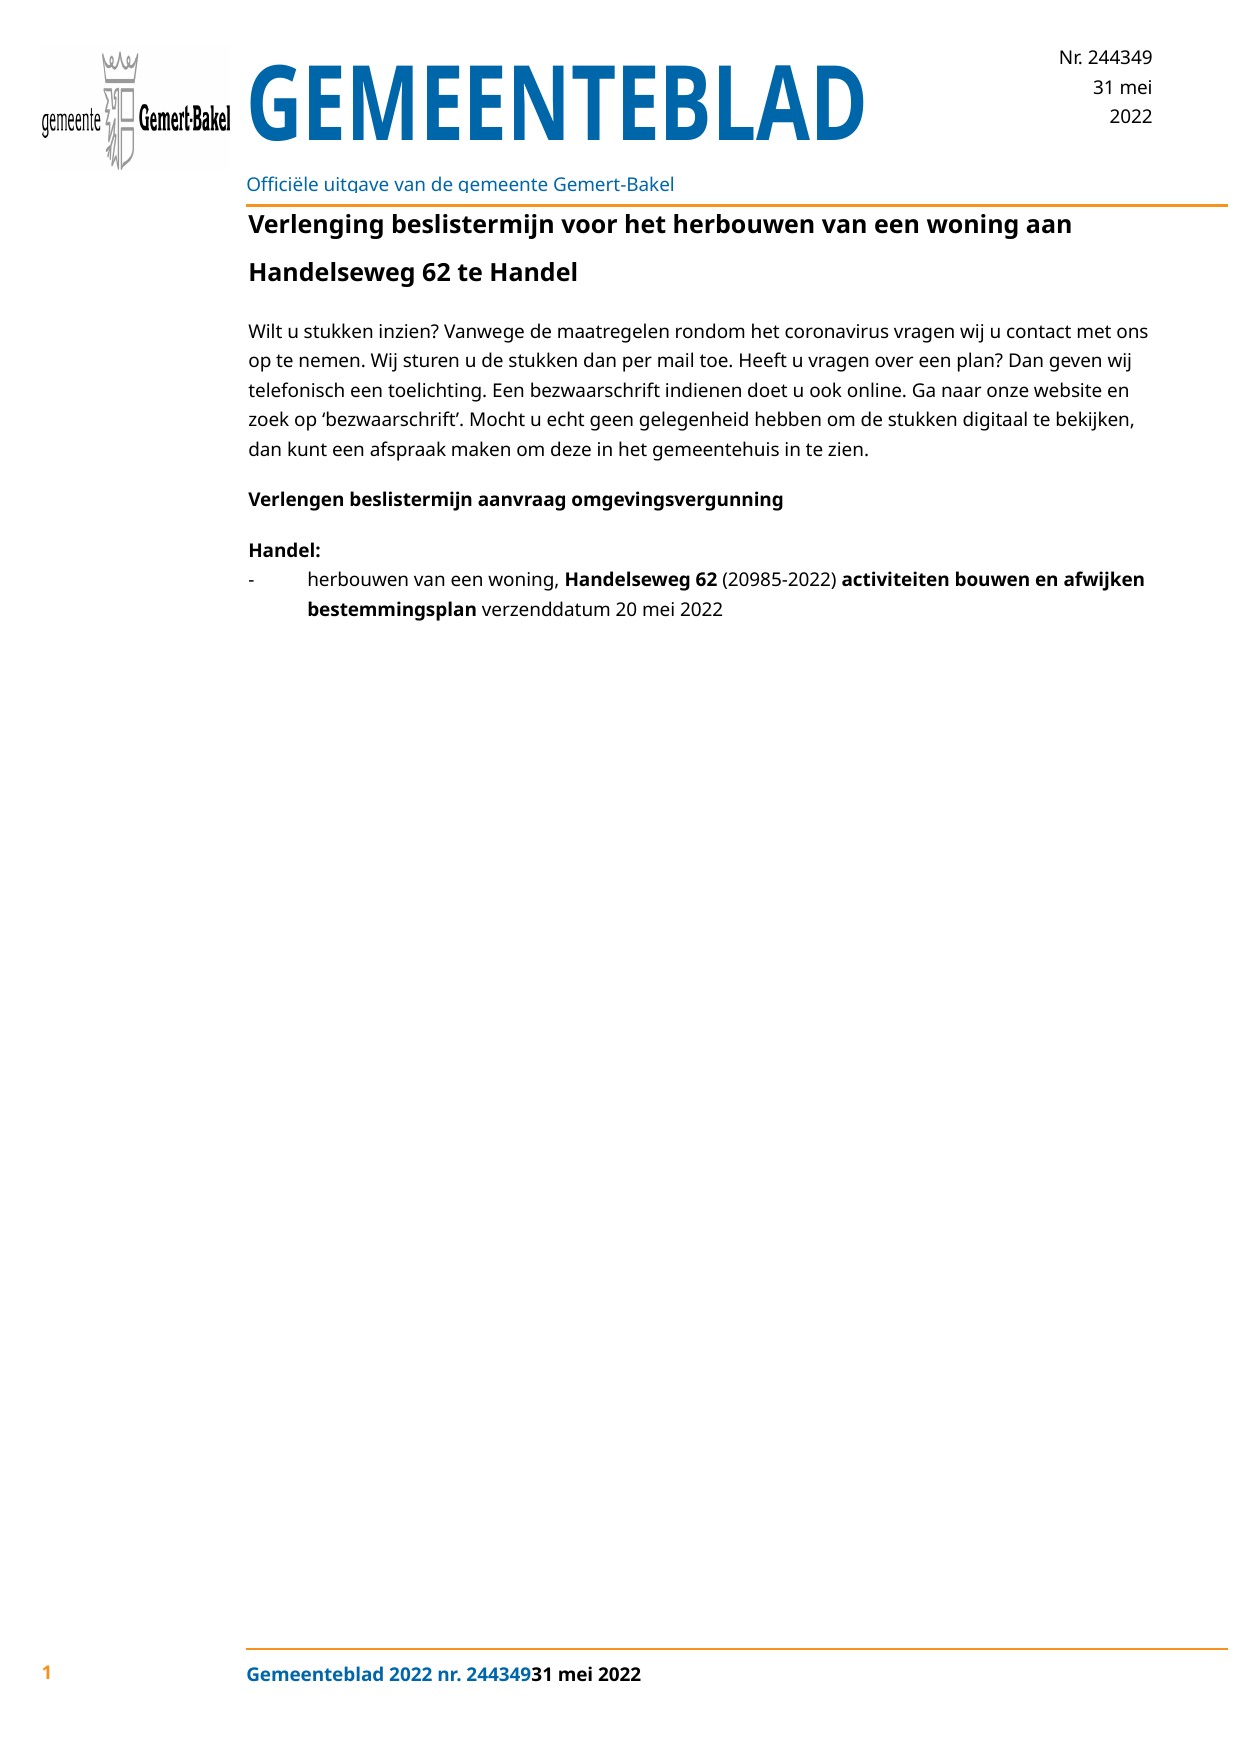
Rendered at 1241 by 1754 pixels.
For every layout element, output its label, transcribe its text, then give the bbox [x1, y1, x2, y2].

text Handel: [248, 537, 1152, 563]
list herbouwen van een woning, Handelseweg 62 (20985-2022) activiteiten bouwen en afwijken bestemmingsplan verzenddatum 20 mei 2022 [248, 567, 1152, 622]
picture [41, 47, 231, 172]
text Verlenging beslistermijn voor het herbouwen van een woning aan Handelseweg 62 te Handel [248, 207, 1152, 288]
text Wilt u stukken inzien? Vanwege de maatregelen rondom het coronavirus vragen wij u contact met ons op te nemen. Wij sturen u de stukken dan per mail toe. Heeft u vragen over een plan? Dan geven wij telefonisch een toelichting. Een bezwaarschrift indienen doet u ook online. Ga naar onze website en zoek op ‘bezwaarschrift’. Mocht u echt geen gelegenheid hebben om de stukken digitaal te bekijken, dan kunt een afspraak maken om deze in het gemeentehuis in te zien. [248, 318, 1152, 462]
text Verlengen beslistermijn aanvraag omgevingsvergunning [248, 487, 1152, 512]
